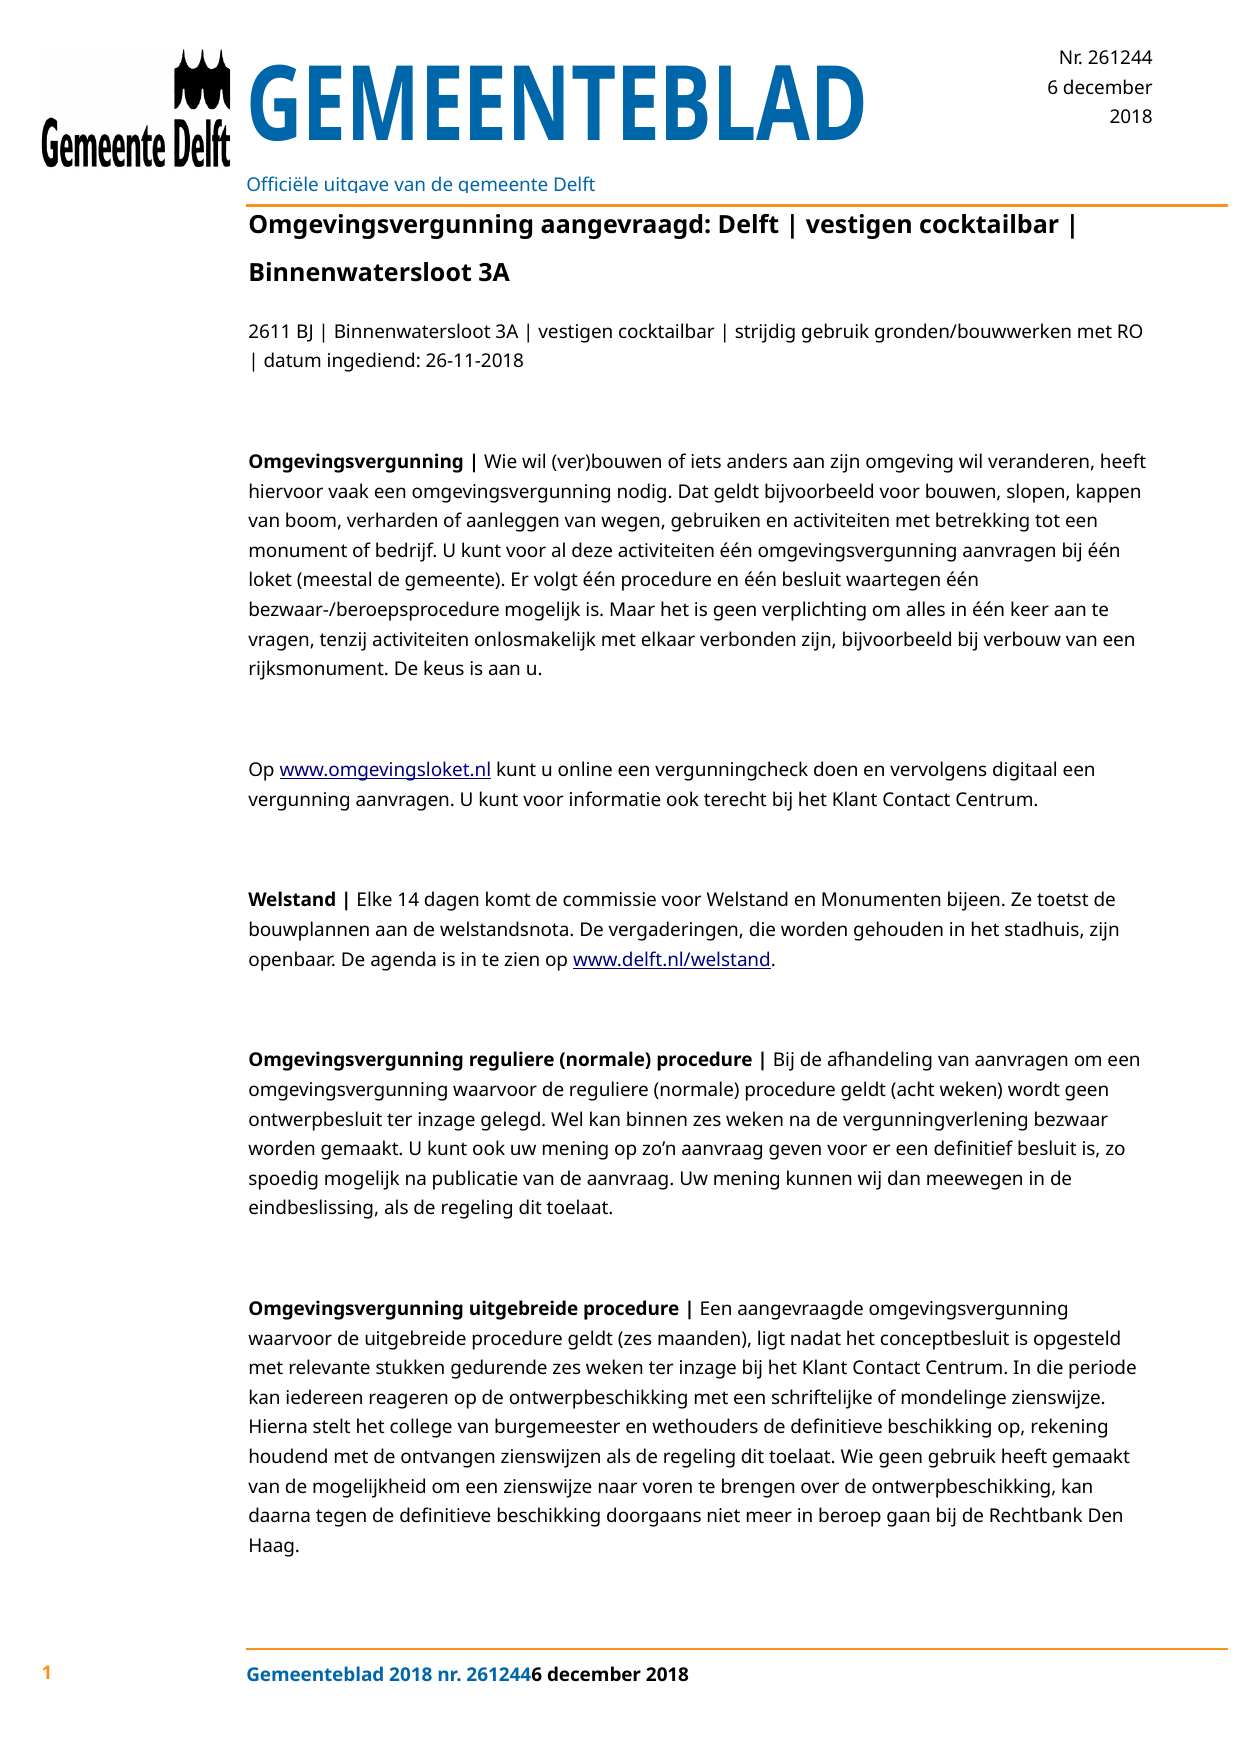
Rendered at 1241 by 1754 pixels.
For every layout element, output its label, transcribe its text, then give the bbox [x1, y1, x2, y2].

text Op www.omgevingsloket.nl kunt u online een vergunningcheck doen en vervolgens digitaal een vergunning aanvragen. U kunt voor informatie ook terecht bij het Klant Contact Centrum. [248, 756, 1152, 812]
text 2611 BJ | Binnenwatersloot 3A | vestigen cocktailbar | strijdig gebruik gronden/bouwwerken met RO | datum ingediend: 26-11-2018 [248, 318, 1152, 373]
text Welstand | Elke 14 dagen komt de commissie voor Welstand en Monumenten bijeen. Ze toetst de bouwplannen aan de welstandsnota. De vergaderingen, die worden gehouden in het stadhuis, zijn openbaar. De agenda is in te zien op www.delft.nl/welstand. [248, 887, 1152, 972]
picture [41, 47, 231, 172]
text Omgevingsvergunning | Wie wil (ver)bouwen of iets anders aan zijn omgeving wil veranderen, heeft hiervoor vaak een omgevingsvergunning nodig. Dat geldt bijvoorbeeld voor bouwen, slopen, kappen van boom, verharden of aanleggen van wegen, gebruiken en activiteiten met betrekking tot een monument of bedrijf. U kunt voor al deze activiteiten één omgevingsvergunning aanvragen bij één loket (meestal de gemeente). Er volgt één procedure en één besluit waartegen één bezwaar-/beroepsprocedure mogelijk is. Maar het is geen verplichting om alles in één keer aan te vragen, tenzij activiteiten onlosmakelijk met elkaar verbonden zijn, bijvoorbeeld bij verbouw van een rijksmonument. De keus is aan u. [248, 448, 1152, 681]
text Omgevingsvergunning uitgebreide procedure | Een aangevraagde omgevingsvergunning waarvoor de uitgebreide procedure geldt (zes maanden), ligt nadat het conceptbesluit is opgesteld met relevante stukken gedurende zes weken ter inzage bij het Klant Contact Centrum. In die periode kan iedereen reageren op de ontwerpbeschikking met een schriftelijke of mondelinge zienswijze. Hierna stelt het college van burgemeester en wethouders de definitieve beschikking op, rekening houdend met de ontvangen zienswijzen als de regeling dit toelaat. Wie geen gebruik heeft gemaakt van de mogelijkheid om een zienswijze naar voren te brengen over de ontwerpbeschikking, kan daarna tegen de definitieve beschikking doorgaans niet meer in beroep gaan bij de Rechtbank Den Haag. [248, 1295, 1152, 1558]
text Omgevingsvergunning aangevraagd: Delft | vestigen cocktailbar | Binnenwatersloot 3A [248, 207, 1152, 288]
text Omgevingsvergunning reguliere (normale) procedure | Bij de afhandeling van aanvragen om een omgevingsvergunning waarvoor de reguliere (normale) procedure geldt (acht weken) wordt geen ontwerpbesluit ter inzage gelegd. Wel kan binnen zes weken na de vergunningverlening bezwaar worden gemaakt. U kunt ook uw mening op zo’n aanvraag geven voor er een definitief besluit is, zo spoedig mogelijk na publicatie van de aanvraag. Uw mening kunnen wij dan meewegen in de eindbeslissing, als de regeling dit toelaat. [248, 1047, 1152, 1220]
